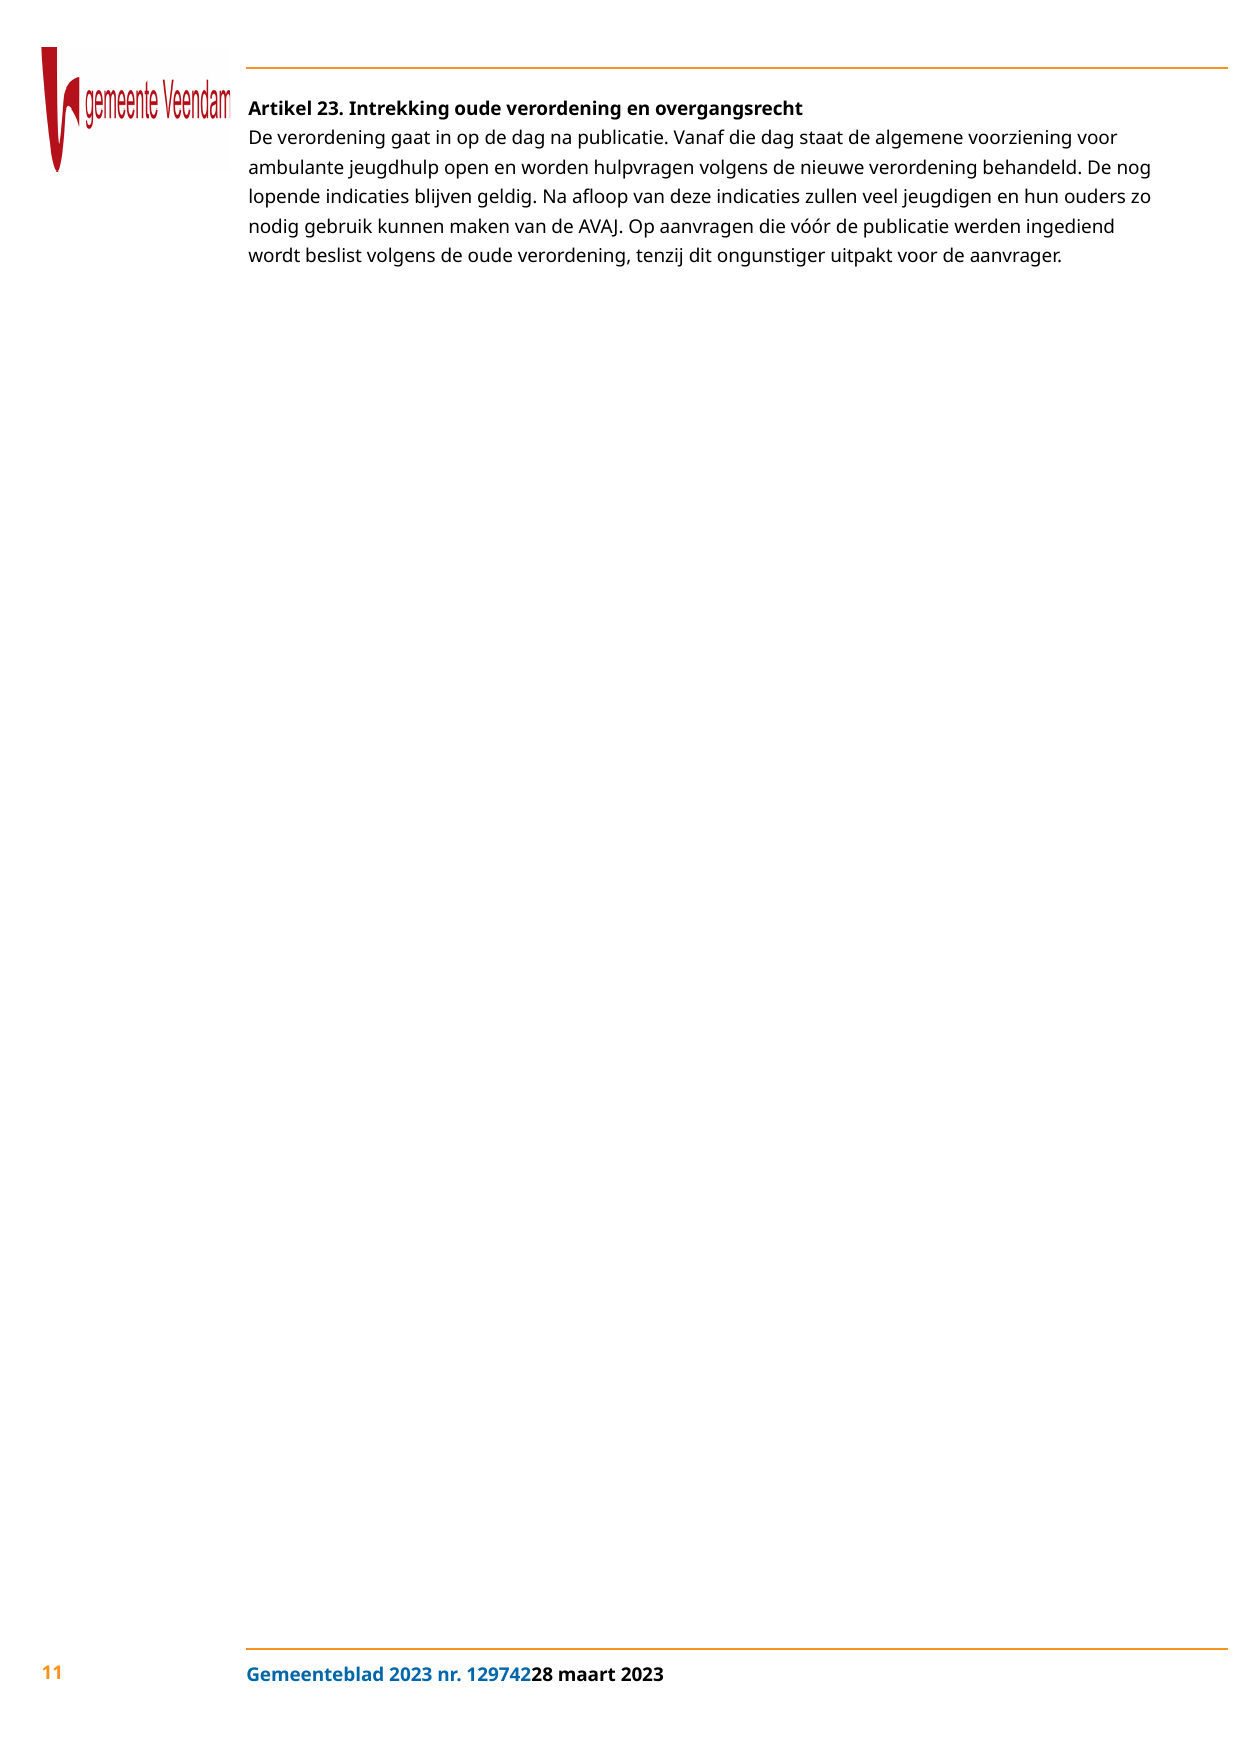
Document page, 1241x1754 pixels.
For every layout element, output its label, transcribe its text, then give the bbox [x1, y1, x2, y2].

text De verordening gaat in op de dag na publicatie. Vanaf die dag staat de algemene voorziening voor ambulante jeugdhulp open en worden hulpvragen volgens de nieuwe verordening behandeld. De nog lopende indicaties blijven geldig. Na afloop van deze indicaties zullen veel jeugdigen en hun ouders zo nodig gebruik kunnen maken van de AVAJ. Op aanvragen die vóór de publicatie werden ingediend wordt beslist volgens de oude verordening, tenzij dit ongunstiger uitpakt voor de aanvrager. [248, 124, 1152, 268]
picture [41, 47, 231, 172]
text Artikel 23. Intrekking oude verordening en overgangsrecht [248, 95, 1152, 121]
